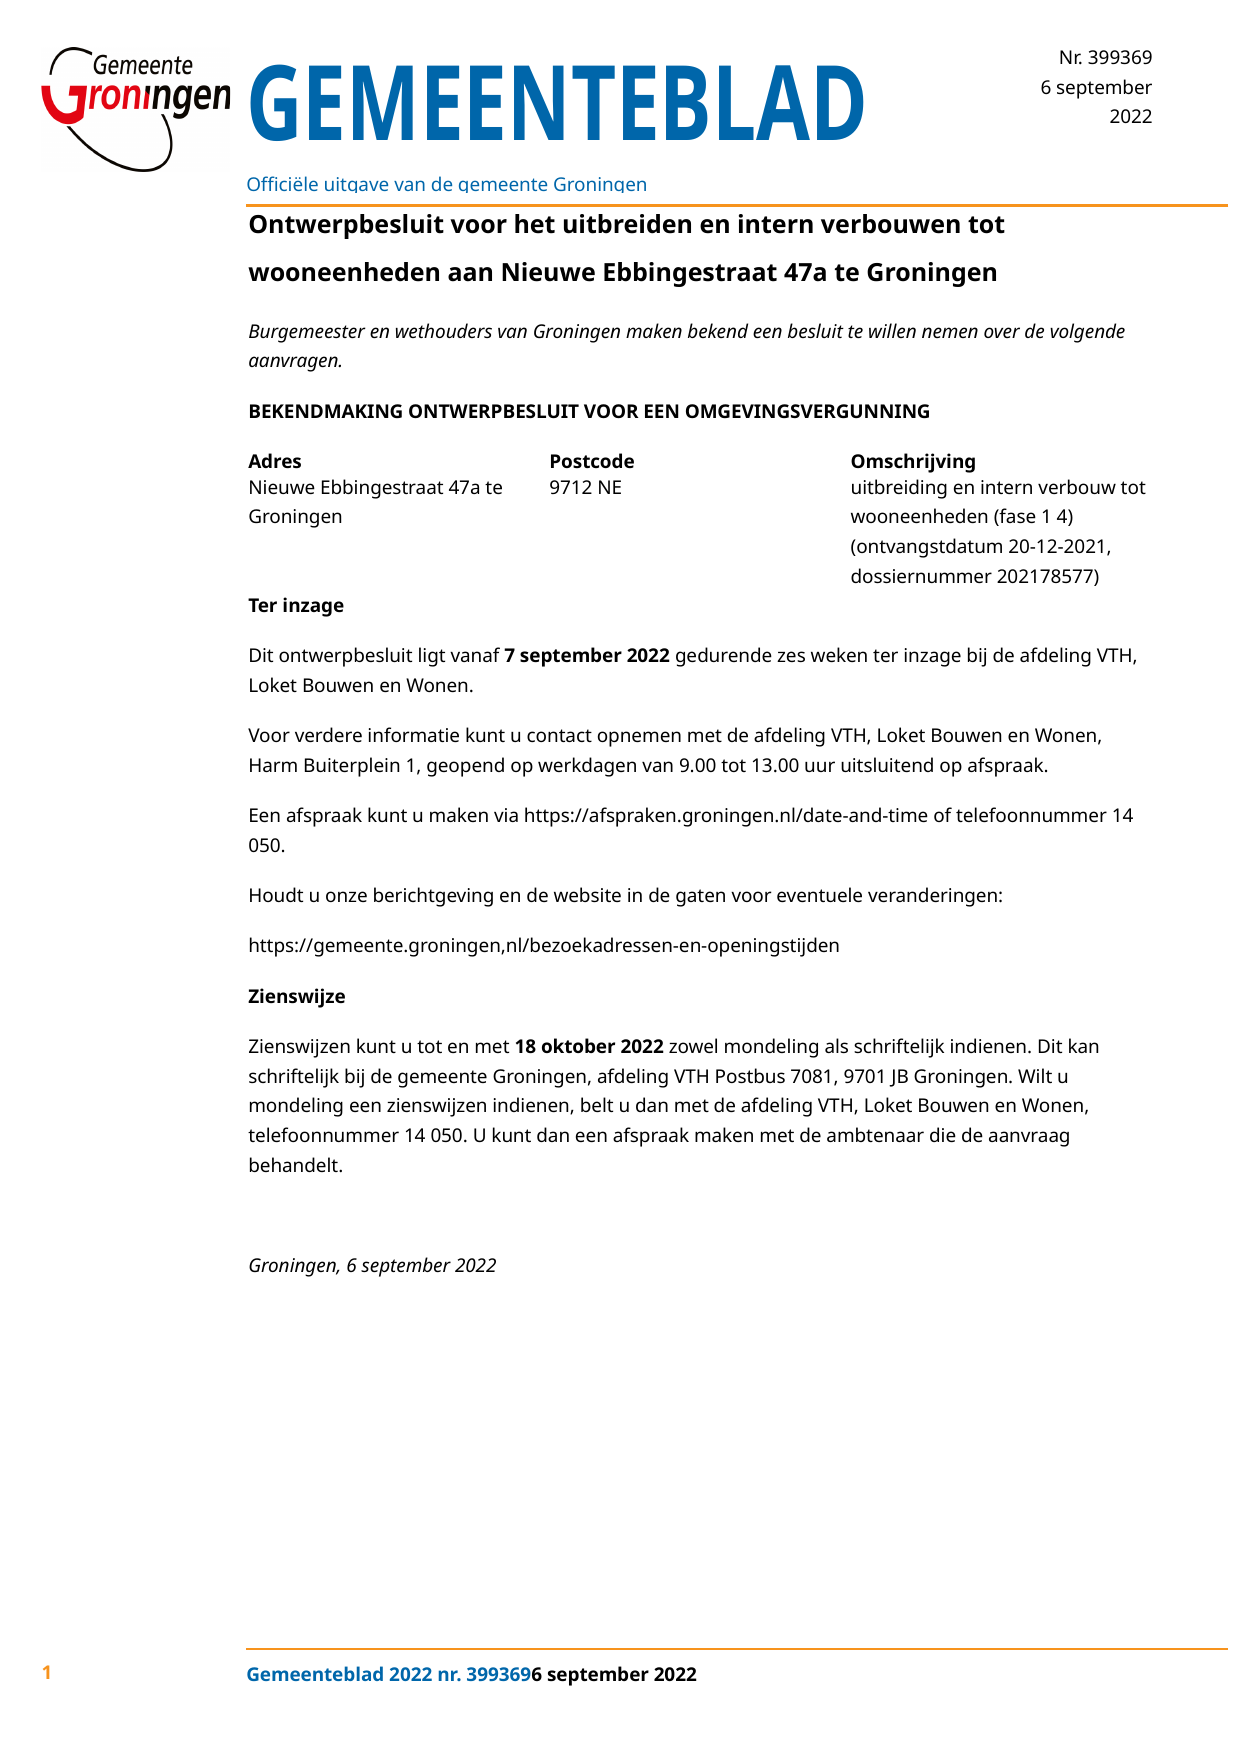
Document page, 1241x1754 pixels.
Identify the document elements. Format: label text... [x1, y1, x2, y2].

text Zienswijze [248, 983, 1152, 1009]
text Voor verdere informatie kunt u contact opnemen met de afdeling VTH, Loket Bouwen en Wonen, Harm Buiterplein 1, geopend op werkdagen van 9.00 tot 13.00 uur uitsluitend op afspraak. [248, 722, 1152, 778]
text Burgemeester en wethouders van Groningen maken bekend een besluit te willen nemen over de volgende aanvragen. [248, 318, 1152, 373]
text Ontwerpbesluit voor het uitbreiden en intern verbouwen tot wooneenheden aan Nieuwe Ebbingestraat 47a te Groningen [248, 207, 1152, 288]
table_header Postcode [549, 449, 850, 474]
text BEKENDMAKING ONTWERPBESLUIT VOOR EEN OMGEVINGSVERGUNNING [248, 398, 1152, 424]
text Ter inzage [248, 592, 1152, 618]
picture [41, 47, 231, 172]
table_cell 9712 NE [549, 474, 850, 589]
text Dit ontwerpbesluit ligt vanaf 7 september 2022 gedurende zes weken ter inzage bij de afdeling VTH, Loket Bouwen en Wonen. [248, 642, 1152, 698]
table_header Omschrijving [850, 449, 1152, 474]
table_cell Nieuwe Ebbingestraat 47a te Groningen [248, 474, 549, 589]
text Zienswijzen kunt u tot en met 18 oktober 2022 zowel mondeling als schriftelijk indienen. Dit kan schriftelijk bij de gemeente Groningen, afdeling VTH Postbus 7081, 9701 JB Groningen. Wilt u mondeling een zienswijzen indienen, belt u dan met de afdeling VTH, Loket Bouwen en Wonen, telefoonnummer 14 050. U kunt dan een afspraak maken met de ambtenaar die de aanvraag behandelt. [248, 1033, 1152, 1178]
text https://gemeente.groningen,nl/bezoekadressen-en-openingstijden [248, 933, 1152, 958]
text Houdt u onze berichtgeving en de website in de gaten voor eventuele veranderingen: [248, 882, 1152, 908]
text Een afspraak kunt u maken via https://afspraken.groningen.nl/date-and-time of telefoonnummer 14 050. [248, 802, 1152, 858]
text Groningen, 6 september 2022 [248, 1253, 1152, 1278]
table_header Adres [248, 449, 549, 474]
table_cell uitbreiding en intern verbouw tot wooneenheden (fase 1 4) (ontvangstdatum 20-12-2021, dossiernummer 202178577) [850, 474, 1152, 589]
